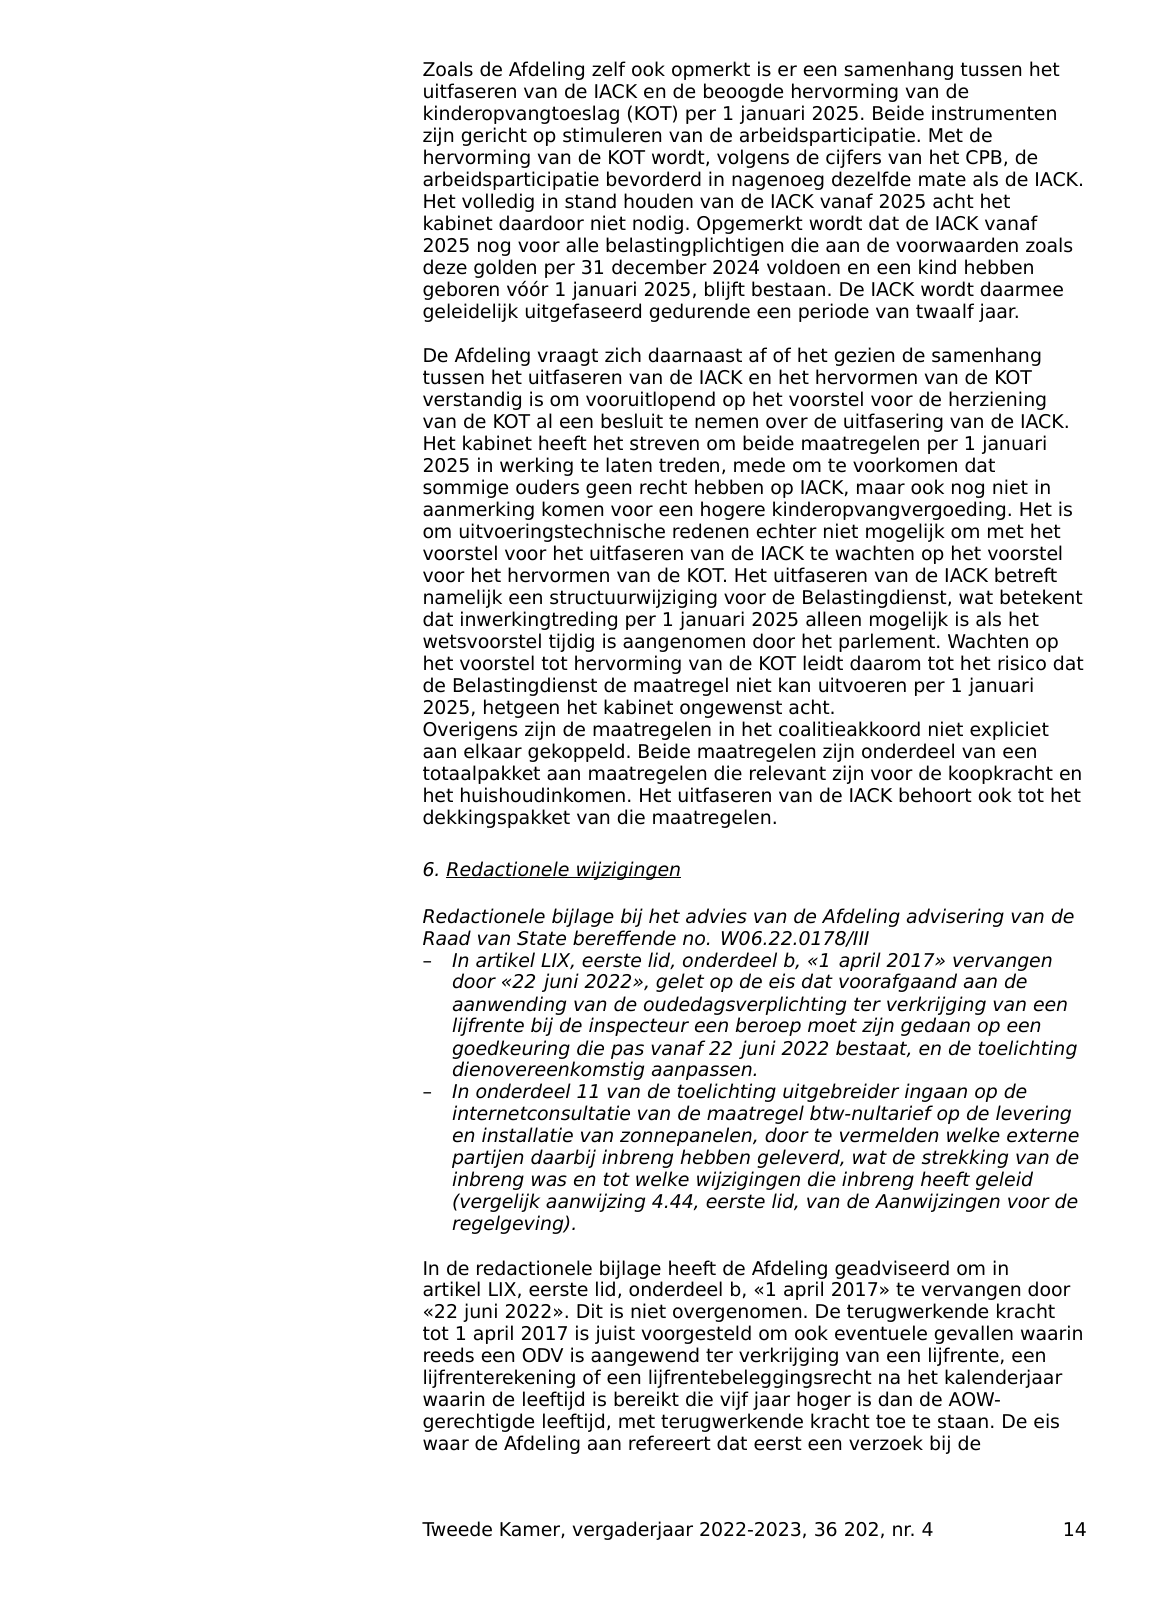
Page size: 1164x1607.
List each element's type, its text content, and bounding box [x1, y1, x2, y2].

text In de redactionele bijlage heeft de Afdeling geadviseerd om in artikel LIX, eerste lid, onderdeel b, «1 april 2017» te vervangen door «22 juni 2022». Dit is niet overgenomen. De terugwerkende kracht tot 1 april 2017 is juist voorgesteld om ook eventuele gevallen waarin reeds een ODV is aangewend ter verkrijging van een lijfrente, een lijfrenterekening of een lijfrentebeleggingsrecht na het kalenderjaar waarin de leeftijd is bereikt die vijf jaar hoger is dan de AOW-gerechtigde leeftijd, met terugwerkende kracht toe te staan. De eis waar de Afdeling aan refereert dat eerst een verzoek bij de [422, 1257, 1087, 1455]
text Zoals de Afdeling zelf ook opmerkt is er een samenhang tussen het uitfaseren van de IACK en de beoogde hervorming van de kinderopvangtoeslag (KOT) per 1 januari 2025. Beide instrumenten zijn gericht op stimuleren van de arbeidsparticipatie. Met de hervorming van de KOT wordt, volgens de cijfers van het CPB, de arbeidsparticipatie bevorderd in nagenoeg dezelfde mate als de IACK. Het volledig in stand houden van de IACK vanaf 2025 acht het kabinet daardoor niet nodig. Opgemerkt wordt dat de IACK vanaf 2025 nog voor alle belastingplichtigen die aan de voorwaarden zoals deze golden per 31 december 2024 voldoen en een kind hebben geboren vóór 1 januari 2025, blijft bestaan. De IACK wordt daarmee geleidelijk uitgefaseerd gedurende een periode van twaalf jaar. [422, 59, 1087, 323]
text – In onderdeel 11 van de toelichting uitgebreider ingaan op de internetconsultatie van de maatregel btw-nultarief op de levering en installatie van zonnepanelen, door te vermelden welke externe partijen daarbij inbreng hebben geleverd, wat de strekking van de inbreng was en tot welke wijzigingen die inbreng heeft geleid (vergelijk aanwijzing 4.44, eerste lid, van de Aanwijzingen voor de regelgeving). [422, 1081, 1087, 1235]
text – In artikel LIX, eerste lid, onderdeel b, «1 april 2017» vervangen door «22 juni 2022», gelet op de eis dat voorafgaand aan de aanwending van de oudedagsverplichting ter verkrijging van een lijfrente bij de inspecteur een beroep moet zijn gedaan op een goedkeuring die pas vanaf 22 juni 2022 bestaat, en de toelichting dienovereenkomstig aanpassen. [422, 949, 1087, 1081]
text De Afdeling vraagt zich daarnaast af of het gezien de samenhang tussen het uitfaseren van de IACK en het hervormen van de KOT verstandig is om vooruitlopend op het voorstel voor de herziening van de KOT al een besluit te nemen over de uitfasering van de IACK. Het kabinet heeft het streven om beide maatregelen per 1 januari 2025 in werking te laten treden, mede om te voorkomen dat sommige ouders geen recht hebben op IACK, maar ook nog niet in aanmerking komen voor een hogere kinderopvangvergoeding. Het is om uitvoeringstechnische redenen echter niet mogelijk om met het voorstel voor het uitfaseren van de IACK te wachten op het voorstel voor het hervormen van de KOT. Het uitfaseren van de IACK betreft namelijk een structuurwijziging voor de Belastingdienst, wat betekent dat inwerkingtreding per 1 januari 2025 alleen mogelijk is als het wetsvoorstel tijdig is aangenomen door het parlement. Wachten op het voorstel tot hervorming van de KOT leidt daarom tot het risico dat de Belastingdienst de maatregel niet kan uitvoeren per 1 januari 2025, hetgeen het kabinet ongewenst acht. [422, 345, 1087, 719]
subtitle 6. Redactionele wijzigingen [422, 858, 1087, 881]
text Overigens zijn de maatregelen in het coalitieakkoord niet expliciet aan elkaar gekoppeld. Beide maatregelen zijn onderdeel van een totaalpakket aan maatregelen die relevant zijn voor de koopkracht en het huishoudinkomen. Het uitfaseren van de IACK behoort ook tot het dekkingspakket van die maatregelen. [422, 719, 1087, 828]
subtitle Redactionele bijlage bij het advies van de Afdeling advisering van de Raad van State bereffende no. W06.22.0178/III [422, 906, 1087, 949]
